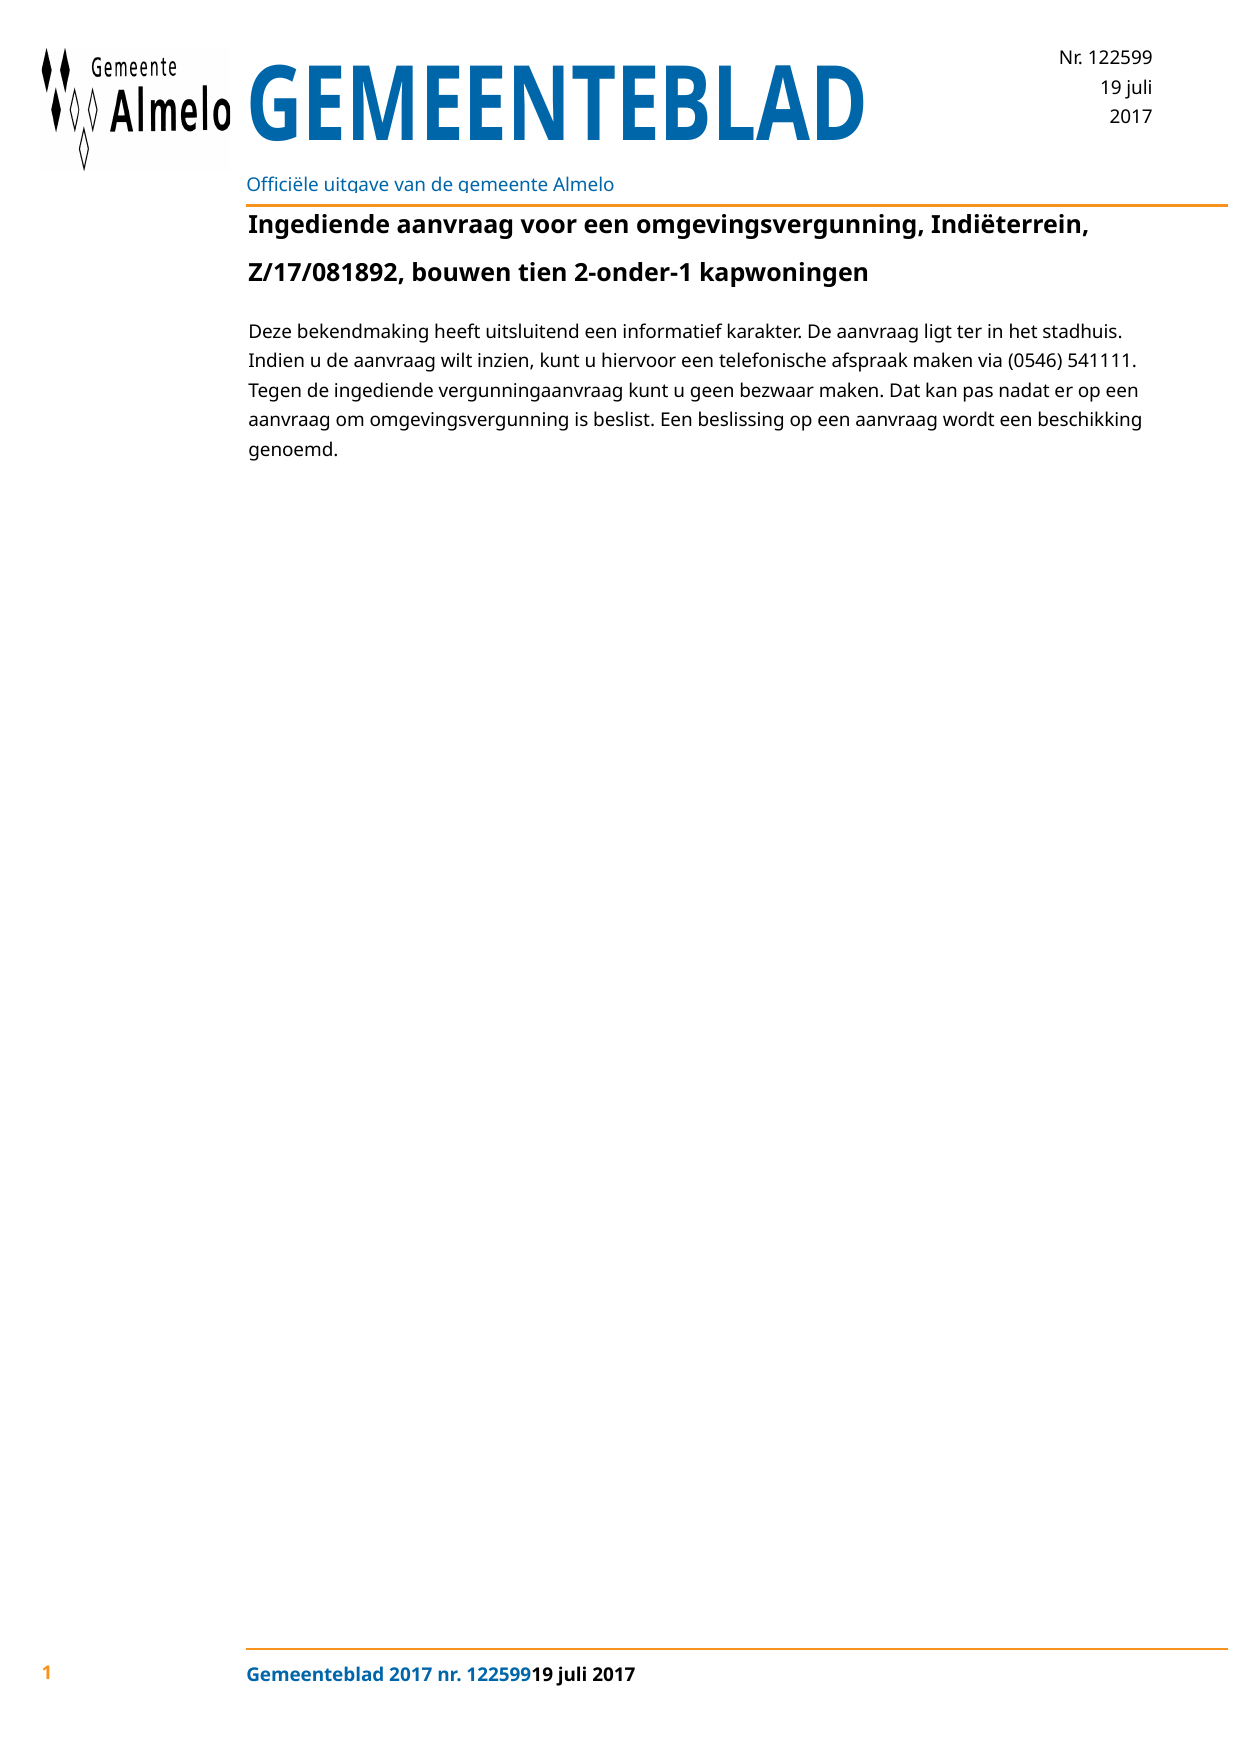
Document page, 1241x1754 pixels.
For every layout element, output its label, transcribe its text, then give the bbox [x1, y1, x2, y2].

text Ingediende aanvraag voor een omgevingsvergunning, Indiëterrein, Z/17/081892, bouwen tien 2-onder-1 kapwoningen [248, 207, 1152, 288]
picture [41, 47, 231, 172]
text Deze bekendmaking heeft uitsluitend een informatief karakter. De aanvraag ligt ter in het stadhuis. Indien u de aanvraag wilt inzien, kunt u hiervoor een telefonische afspraak maken via (0546) 541111. Tegen de ingediende vergunningaanvraag kunt u geen bezwaar maken. Dat kan pas nadat er op een aanvraag om omgevingsvergunning is beslist. Een beslissing op een aanvraag wordt een beschikking genoemd. [248, 318, 1152, 462]
